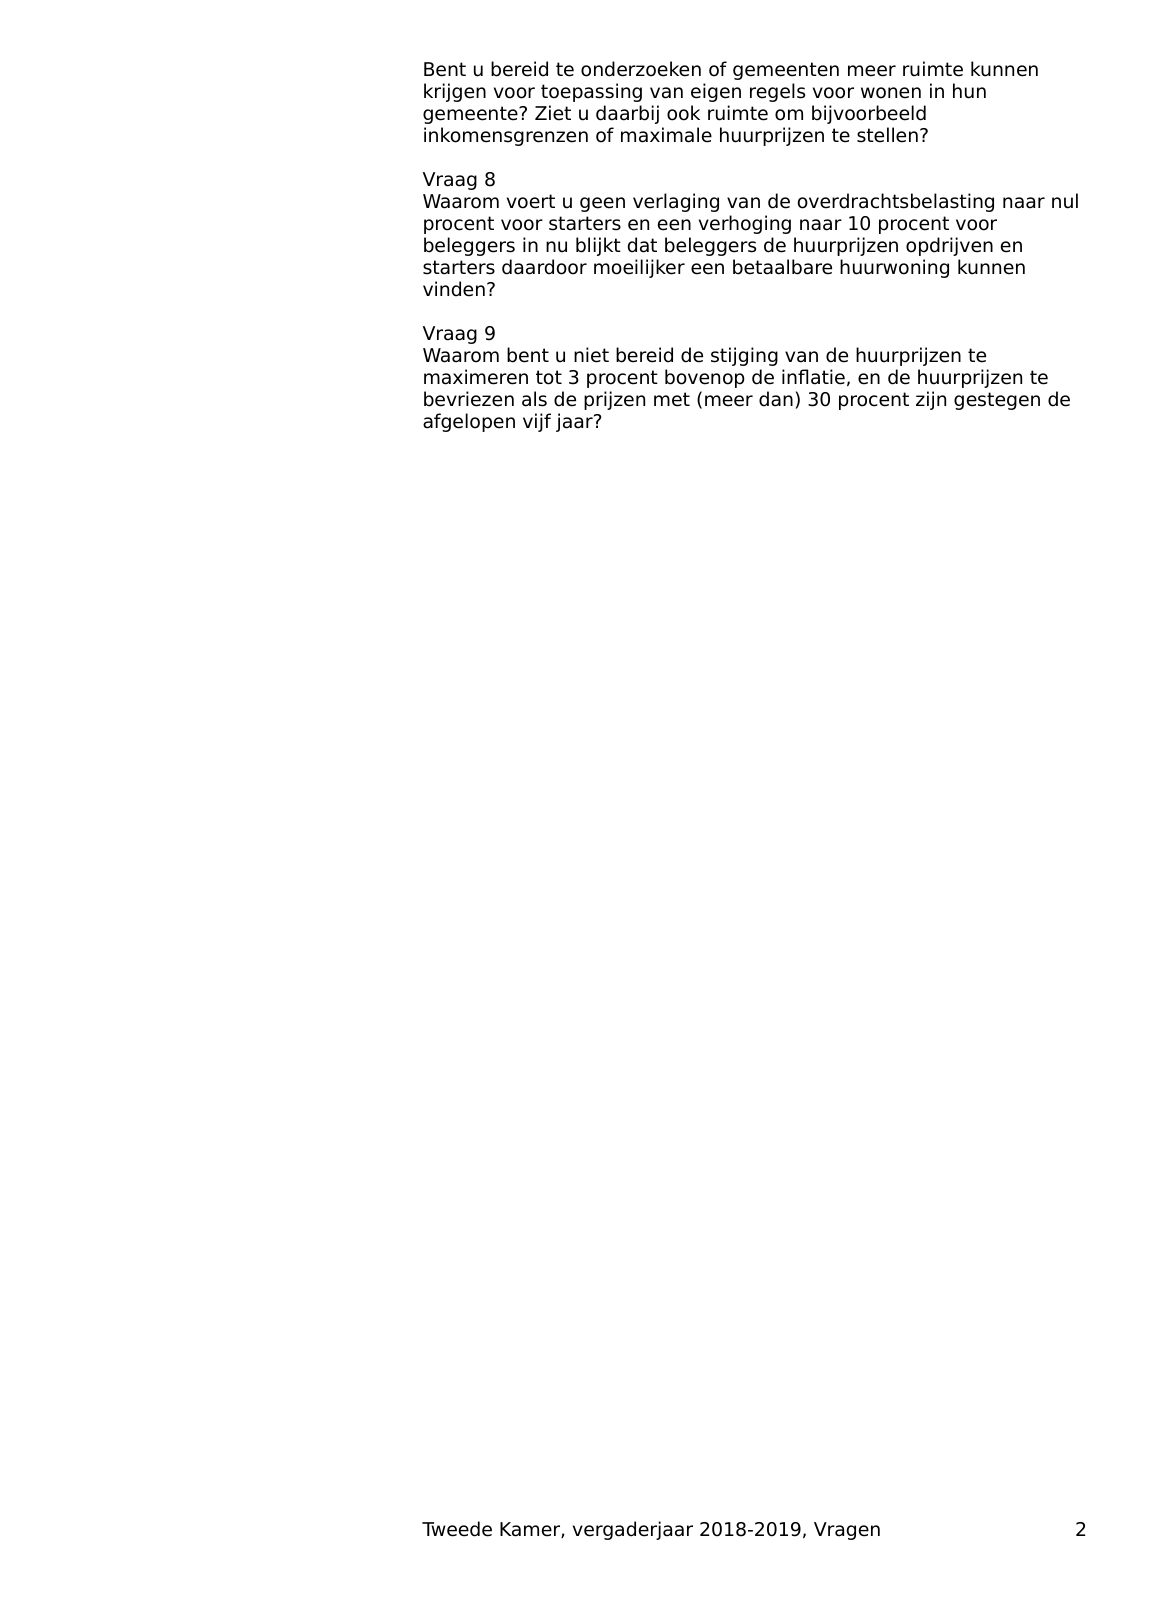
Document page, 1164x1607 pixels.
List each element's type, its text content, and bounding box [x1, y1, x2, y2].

text Waarom voert u geen verlaging van de overdrachtsbelasting naar nul procent voor starters en een verhoging naar 10 procent voor beleggers in nu blijkt dat beleggers de huurprijzen opdrijven en starters daardoor moeilijker een betaalbare huurwoning kunnen vinden? [422, 191, 1087, 301]
text Vraag 8 [422, 169, 1087, 191]
text Bent u bereid te onderzoeken of gemeenten meer ruimte kunnen krijgen voor toepassing van eigen regels voor wonen in hun gemeente? Ziet u daarbij ook ruimte om bijvoorbeeld inkomensgrenzen of maximale huurprijzen te stellen? [422, 59, 1087, 147]
text Waarom bent u niet bereid de stijging van de huurprijzen te maximeren tot 3 procent bovenop de inflatie, en de huurprijzen te bevriezen als de prijzen met (meer dan) 30 procent zijn gestegen de afgelopen vijf jaar? [422, 345, 1087, 433]
text Vraag 9 [422, 323, 1087, 345]
